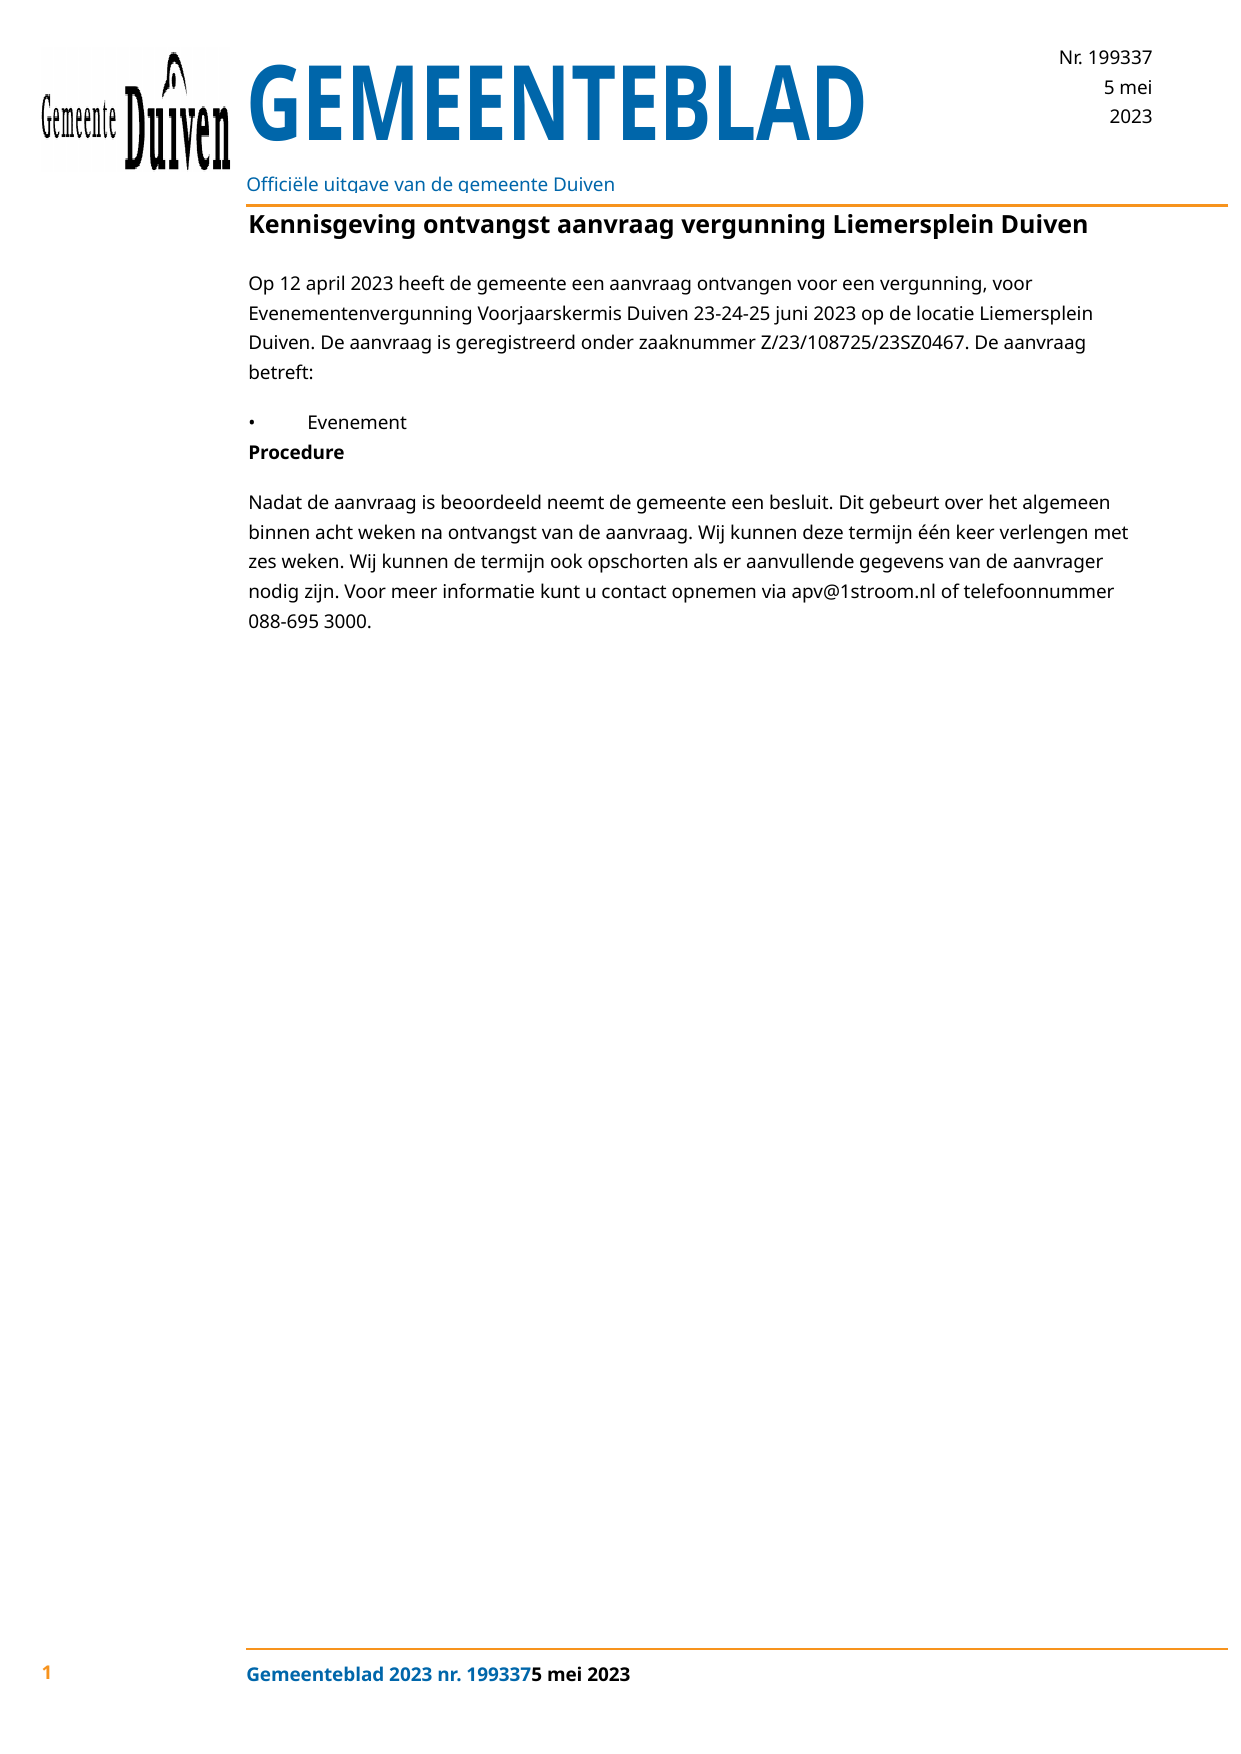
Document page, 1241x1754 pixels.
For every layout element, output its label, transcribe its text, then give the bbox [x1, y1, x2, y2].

text Op 12 april 2023 heeft de gemeente een aanvraag ontvangen voor een vergunning, voor Evenementenvergunning Voorjaarskermis Duiven 23-24-25 juni 2023 op de locatie Liemersplein Duiven. De aanvraag is geregistreerd onder zaaknummer Z/23/108725/23SZ0467. De aanvraag betreft: [248, 270, 1152, 385]
text Nadat de aanvraag is beoordeeld neemt de gemeente een besluit. Dit gebeurt over het algemeen binnen acht weken na ontvangst van de aanvraag. Wij kunnen deze termijn één keer verlengen met zes weken. Wij kunnen de termijn ook opschorten als er aanvullende gegevens van de aanvrager nodig zijn. Voor meer informatie kunt u contact opnemen via apv@1stroom.nl of telefoonnummer 088-695 3000. [248, 489, 1152, 633]
picture [41, 47, 231, 172]
list Evenement [248, 409, 1152, 435]
text Kennisgeving ontvangst aanvraag vergunning Liemersplein Duiven [248, 207, 1152, 241]
text Procedure [248, 439, 1152, 465]
